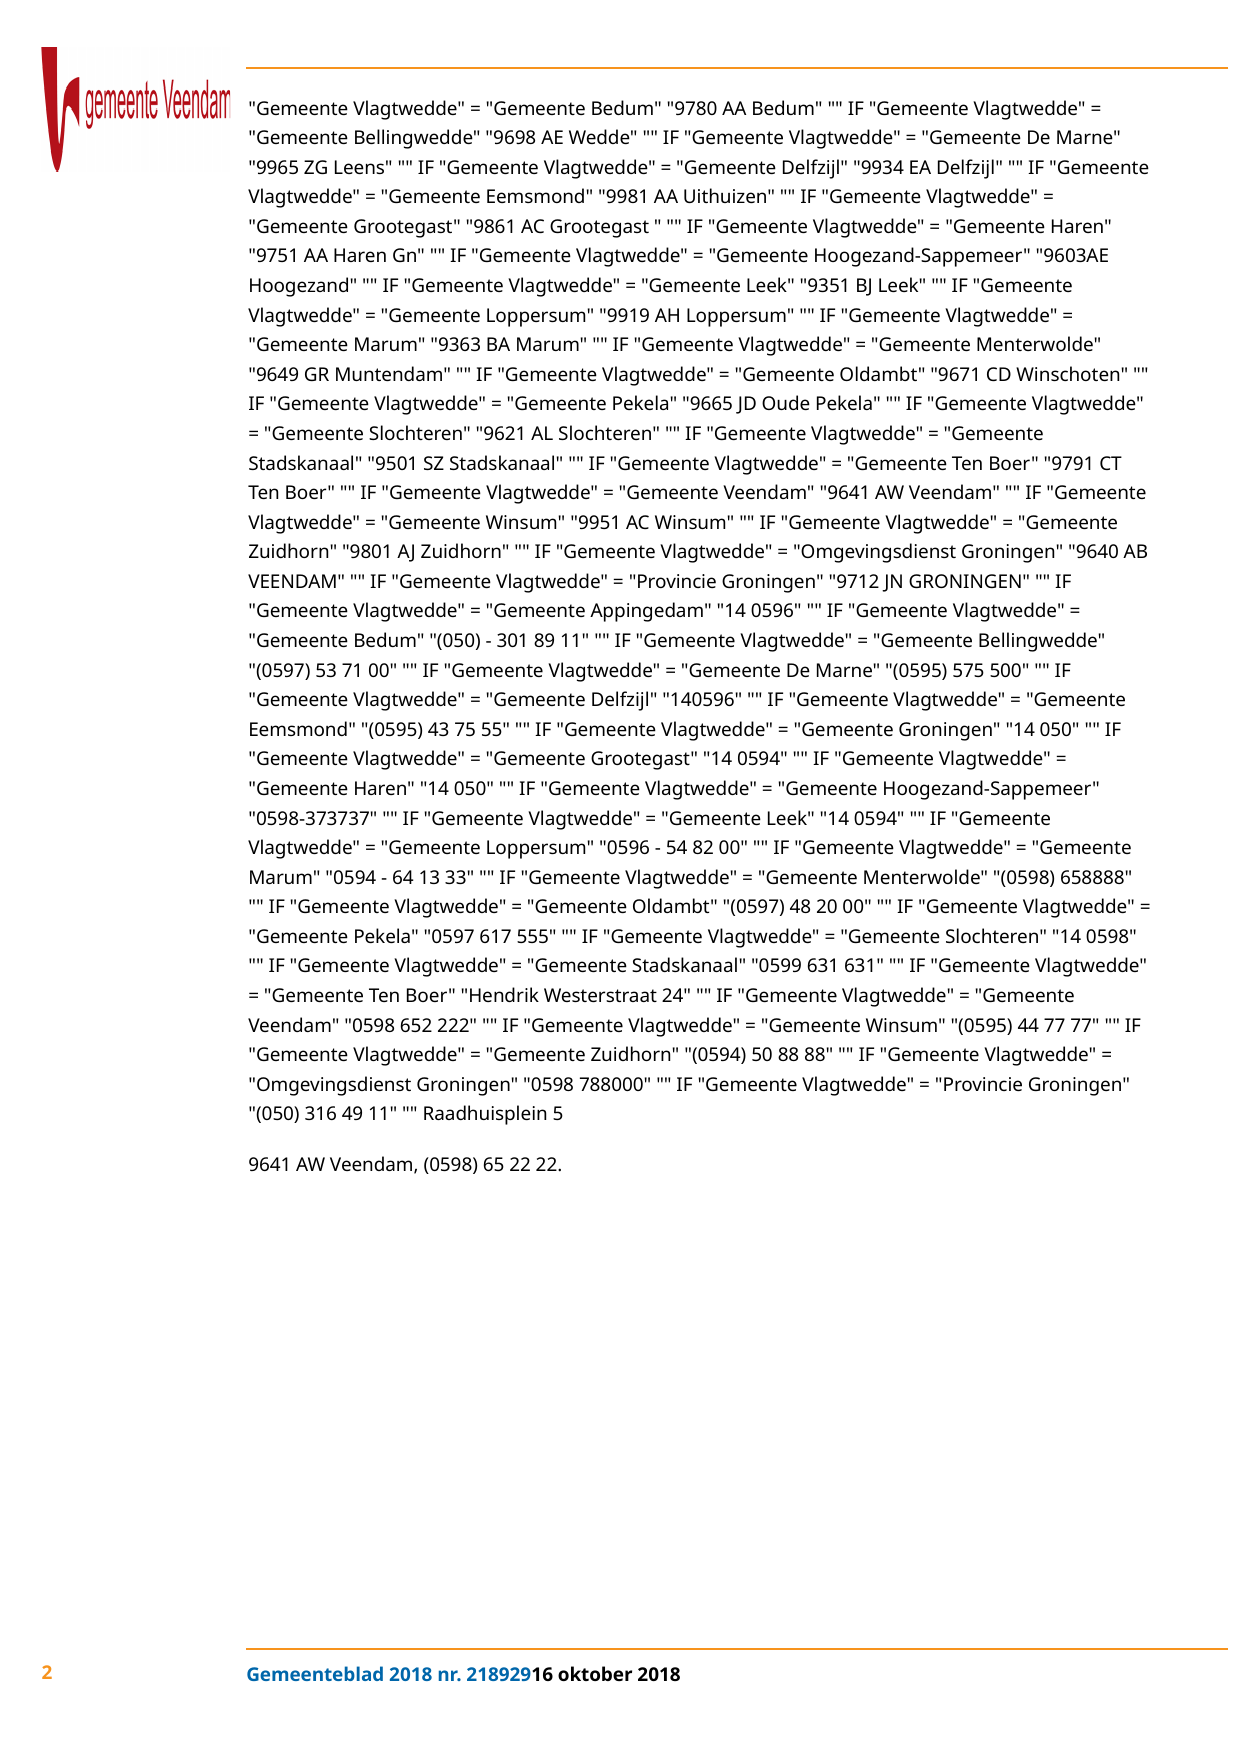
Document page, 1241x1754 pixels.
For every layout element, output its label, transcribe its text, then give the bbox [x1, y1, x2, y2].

picture [41, 47, 231, 172]
text 9641 AW Veendam, (0598) 65 22 22. [248, 1151, 1152, 1177]
text "Gemeente Vlagtwedde" = "Gemeente Bedum" "9780 AA Bedum" "" IF "Gemeente Vlagtwedde" = "Gemeente Bellingwedde" "9698 AE Wedde" "" IF "Gemeente Vlagtwedde" = "Gemeente De Marne" "9965 ZG Leens" "" IF "Gemeente Vlagtwedde" = "Gemeente Delfzijl" "9934 EA Delfzijl" "" IF "Gemeente Vlagtwedde" = "Gemeente Eemsmond" "9981 AA Uithuizen" "" IF "Gemeente Vlagtwedde" = "Gemeente Grootegast" "9861 AC Grootegast " "" IF "Gemeente Vlagtwedde" = "Gemeente Haren" "9751 AA Haren Gn" "" IF "Gemeente Vlagtwedde" = "Gemeente Hoogezand-Sappemeer" "9603AE Hoogezand" "" IF "Gemeente Vlagtwedde" = "Gemeente Leek" "9351 BJ Leek" "" IF "Gemeente Vlagtwedde" = "Gemeente Loppersum" "9919 AH Loppersum" "" IF "Gemeente Vlagtwedde" = "Gemeente Marum" "9363 BA Marum" "" IF "Gemeente Vlagtwedde" = "Gemeente Menterwolde" "9649 GR Muntendam" "" IF "Gemeente Vlagtwedde" = "Gemeente Oldambt" "9671 CD Winschoten" "" IF "Gemeente Vlagtwedde" = "Gemeente Pekela" "9665 JD Oude Pekela" "" IF "Gemeente Vlagtwedde" = "Gemeente Slochteren" "9621 AL Slochteren" "" IF "Gemeente Vlagtwedde" = "Gemeente Stadskanaal" "9501 SZ Stadskanaal" "" IF "Gemeente Vlagtwedde" = "Gemeente Ten Boer" "9791 CT Ten Boer" "" IF "Gemeente Vlagtwedde" = "Gemeente Veendam" "9641 AW Veendam" "" IF "Gemeente Vlagtwedde" = "Gemeente Winsum" "9951 AC Winsum" "" IF "Gemeente Vlagtwedde" = "Gemeente Zuidhorn" "9801 AJ Zuidhorn" "" IF "Gemeente Vlagtwedde" = "Omgevingsdienst Groningen" "9640 AB VEENDAM" "" IF "Gemeente Vlagtwedde" = "Provincie Groningen" "9712 JN GRONINGEN" "" IF "Gemeente Vlagtwedde" = "Gemeente Appingedam" "14 0596" "" IF "Gemeente Vlagtwedde" = "Gemeente Bedum" "(050) - 301 89 11" "" IF "Gemeente Vlagtwedde" = "Gemeente Bellingwedde" "(0597) 53 71 00" "" IF "Gemeente Vlagtwedde" = "Gemeente De Marne" "(0595) 575 500" "" IF "Gemeente Vlagtwedde" = "Gemeente Delfzijl" "140596" "" IF "Gemeente Vlagtwedde" = "Gemeente Eemsmond" "(0595) 43 75 55" "" IF "Gemeente Vlagtwedde" = "Gemeente Groningen" "14 050" "" IF "Gemeente Vlagtwedde" = "Gemeente Grootegast" "14 0594" "" IF "Gemeente Vlagtwedde" = "Gemeente Haren" "14 050" "" IF "Gemeente Vlagtwedde" = "Gemeente Hoogezand-Sappemeer" "0598-373737" "" IF "Gemeente Vlagtwedde" = "Gemeente Leek" "14 0594" "" IF "Gemeente Vlagtwedde" = "Gemeente Loppersum" "0596 - 54 82 00" "" IF "Gemeente Vlagtwedde" = "Gemeente Marum" "0594 - 64 13 33" "" IF "Gemeente Vlagtwedde" = "Gemeente Menterwolde" "(0598) 658888" "" IF "Gemeente Vlagtwedde" = "Gemeente Oldambt" "(0597) 48 20 00" "" IF "Gemeente Vlagtwedde" = "Gemeente Pekela" "0597 617 555" "" IF "Gemeente Vlagtwedde" = "Gemeente Slochteren" "14 0598" "" IF "Gemeente Vlagtwedde" = "Gemeente Stadskanaal" "0599 631 631" "" IF "Gemeente Vlagtwedde" = "Gemeente Ten Boer" "Hendrik Westerstraat 24" "" IF "Gemeente Vlagtwedde" = "Gemeente Veendam" "0598 652 222" "" IF "Gemeente Vlagtwedde" = "Gemeente Winsum" "(0595) 44 77 77" "" IF "Gemeente Vlagtwedde" = "Gemeente Zuidhorn" "(0594) 50 88 88" "" IF "Gemeente Vlagtwedde" = "Omgevingsdienst Groningen" "0598 788000" "" IF "Gemeente Vlagtwedde" = "Provincie Groningen" "(050) 316 49 11" "" Raadhuisplein 5 [248, 95, 1152, 1126]
